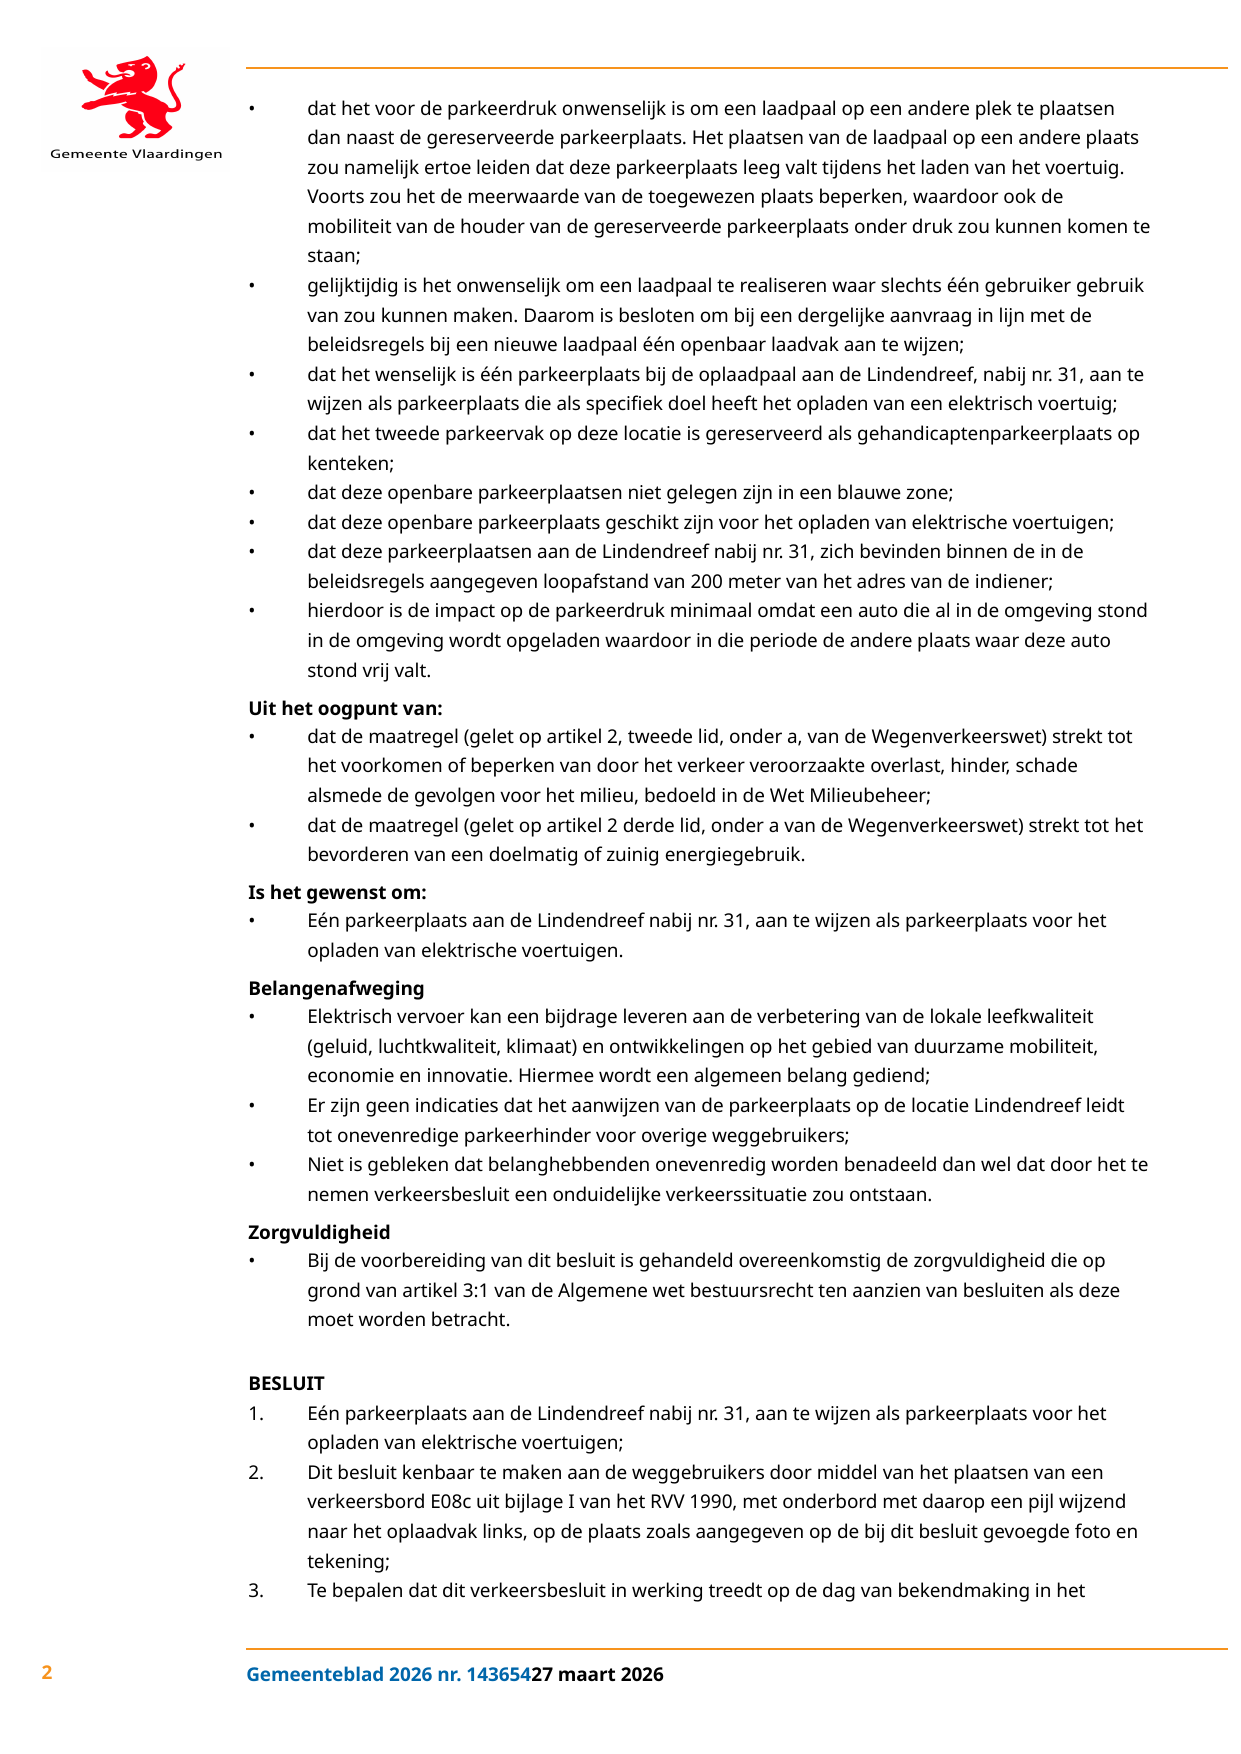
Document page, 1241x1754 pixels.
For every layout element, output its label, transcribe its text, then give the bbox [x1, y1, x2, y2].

list Eén parkeerplaats aan de Lindendreef nabij nr. 31, aan te wijzen als parkeerplaats voor het opladen van elektrische voertuigen. [248, 908, 1152, 963]
text Belangenafweging [248, 975, 1152, 1001]
list Dit besluit kenbaar te maken aan de weggebruikers door middel van het plaatsen van een verkeersbord E08c uit bijlage I van het RVV 1990, met onderbord met daarop een pijl wijzend naar het oplaadvak links, op de plaats zoals aangegeven op de bij dit besluit gevoegde foto en tekening; [248, 1459, 1152, 1574]
list hierdoor is de impact op de parkeerdruk minimaal omdat een auto die al in de omgeving stond in de omgeving wordt opgeladen waardoor in die periode de andere plaats waar deze auto stond vrij valt. [248, 598, 1152, 683]
list dat deze openbare parkeerplaatsen niet gelegen zijn in een blauwe zone; [248, 479, 1152, 505]
list dat het voor de parkeerdruk onwenselijk is om een laadpaal op een andere plek te plaatsen dan naast de gereserveerde parkeerplaats. Het plaatsen van de laadpaal op een andere plaats zou namelijk ertoe leiden dat deze parkeerplaats leeg valt tijdens het laden van het voertuig. Voorts zou het de meerwaarde van de toegewezen plaats beperken, waardoor ook de mobiliteit van de houder van de gereserveerde parkeerplaats onder druk zou kunnen komen te staan; [248, 95, 1152, 268]
text Is het gewenst om: [248, 879, 1152, 905]
list Te bepalen dat dit verkeersbesluit in werking treedt op de dag van bekendmaking in het [248, 1577, 1152, 1603]
list Eén parkeerplaats aan de Lindendreef nabij nr. 31, aan te wijzen als parkeerplaats voor het opladen van elektrische voertuigen; [248, 1400, 1152, 1455]
list gelijktijdig is het onwenselijk om een laadpaal te realiseren waar slechts één gebruiker gebruik van zou kunnen maken. Daarom is besloten om bij een dergelijke aanvraag in lijn met de beleidsregels bij een nieuwe laadpaal één openbaar laadvak aan te wijzen; [248, 272, 1152, 357]
list dat de maatregel (gelet op artikel 2 derde lid, onder a van de Wegenverkeerswet) strekt tot het bevorderen van een doelmatig of zuinig energiegebruik. [248, 812, 1152, 867]
text BESLUIT [248, 1370, 1152, 1396]
list dat deze openbare parkeerplaats geschikt zijn voor het opladen van elektrische voertuigen; [248, 509, 1152, 535]
text Uit het oogpunt van: [248, 695, 1152, 721]
list dat het wenselijk is één parkeerplaats bij de oplaadpaal aan de Lindendreef, nabij nr. 31, aan te wijzen als parkeerplaats die als specifiek doel heeft het opladen van een elektrisch voertuig; [248, 361, 1152, 416]
list Er zijn geen indicaties dat het aanwijzen van de parkeerplaats op de locatie Lindendreef leidt tot onevenredige parkeerhinder voor overige weggebruikers; [248, 1092, 1152, 1148]
list Elektrisch vervoer kan een bijdrage leveren aan de verbetering van de lokale leefkwaliteit (geluid, luchtkwaliteit, klimaat) en ontwikkelingen op het gebied van duurzame mobiliteit, economie en innovatie. Hiermee wordt een algemeen belang gediend; [248, 1003, 1152, 1088]
list dat deze parkeerplaatsen aan de Lindendreef nabij nr. 31, zich bevinden binnen de in de beleidsregels aangegeven loopafstand van 200 meter van het adres van de indiener; [248, 538, 1152, 594]
list Bij de voorbereiding van dit besluit is gehandeld overeenkomstig de zorgvuldigheid die op grond van artikel 3:1 van de Algemene wet bestuursrecht ten aanzien van besluiten als deze moet worden betracht. [248, 1247, 1152, 1332]
list dat de maatregel (gelet op artikel 2, tweede lid, onder a, van de Wegenverkeerswet) strekt tot het voorkomen of beperken van door het verkeer veroorzaakte overlast, hinder, schade alsmede de gevolgen voor het milieu, bedoeld in de Wet Milieubeheer; [248, 723, 1152, 808]
picture [41, 47, 231, 172]
list dat het tweede parkeervak op deze locatie is gereserveerd als gehandicaptenparkeerplaats op kenteken; [248, 420, 1152, 476]
list Niet is gebleken dat belanghebbenden onevenredig worden benadeeld dan wel dat door het te nemen verkeersbesluit een onduidelijke verkeerssituatie zou ontstaan. [248, 1151, 1152, 1207]
text Zorgvuldigheid [248, 1219, 1152, 1245]
